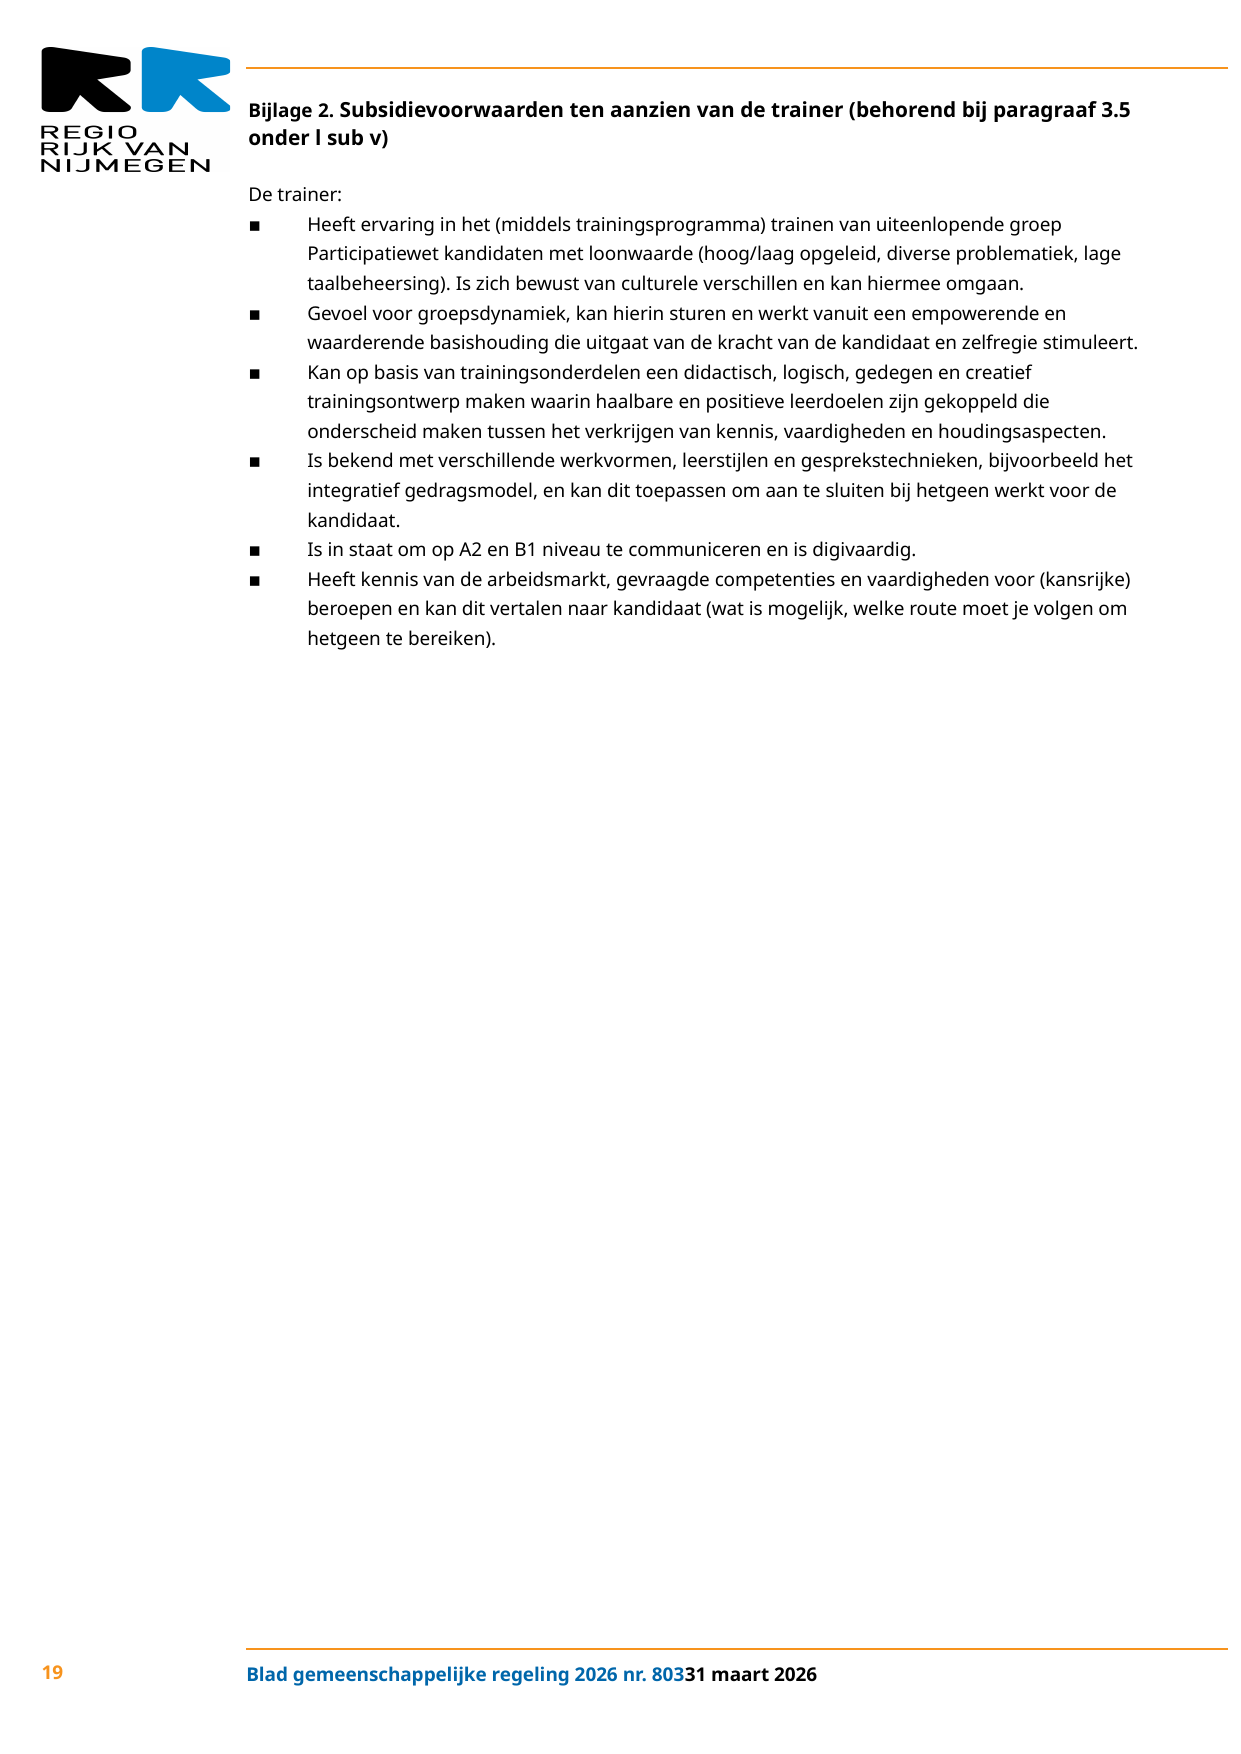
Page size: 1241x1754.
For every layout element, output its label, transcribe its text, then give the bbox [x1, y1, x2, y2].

text Bijlage 2. Subsidievoorwaarden ten aanzien van de trainer (behorend bij paragraaf 3.5 onder l sub v) [248, 95, 1152, 152]
list Is in staat om op A2 en B1 niveau te communiceren en is digivaardig. [248, 536, 1152, 562]
picture [200, 73, 231, 105]
text De trainer: [248, 181, 1152, 207]
picture [161, 47, 231, 59]
list Heeft kennis van de arbeidsmarkt, gevraagde competenties en vaardigheden voor (kansrijke) beroepen en kan dit vertalen naar kandidaat (wat is mogelijk, welke route moet je volgen om hetgeen te bereiken). [248, 566, 1152, 651]
list Gevoel voor groepsdynamiek, kan hierin sturen en werkt vanuit een empowerende en waarderende basishouding die uitgaat van de kracht van de kandidaat en zelfregie stimuleert. [248, 300, 1152, 355]
list Is bekend met verschillende werkvormen, leerstijlen en gesprekstechnieken, bijvoorbeeld het integratief gedragsmodel, en kan dit toepassen om aan te sluiten bij hetgeen werkt voor de kandidaat. [248, 448, 1152, 532]
list Heeft ervaring in het (middels trainingsprogramma) trainen van uiteenlopende groep Participatiewet kandidaten met loonwaarde (hoog/laag opgeleid, diverse problematiek, lage taalbeheersing). Is zich bewust van culturele verschillen en kan hiermee omgaan. [248, 211, 1152, 296]
list Kan op basis van trainingsonderdelen een didactisch, logisch, gedegen en creatief trainingsontwerp maken waarin haalbare en positieve leerdoelen zijn gekoppeld die onderscheid maken tussen het verkrijgen van kennis, vaardigheden en houdingsaspecten. [248, 359, 1152, 444]
picture [41, 47, 231, 172]
